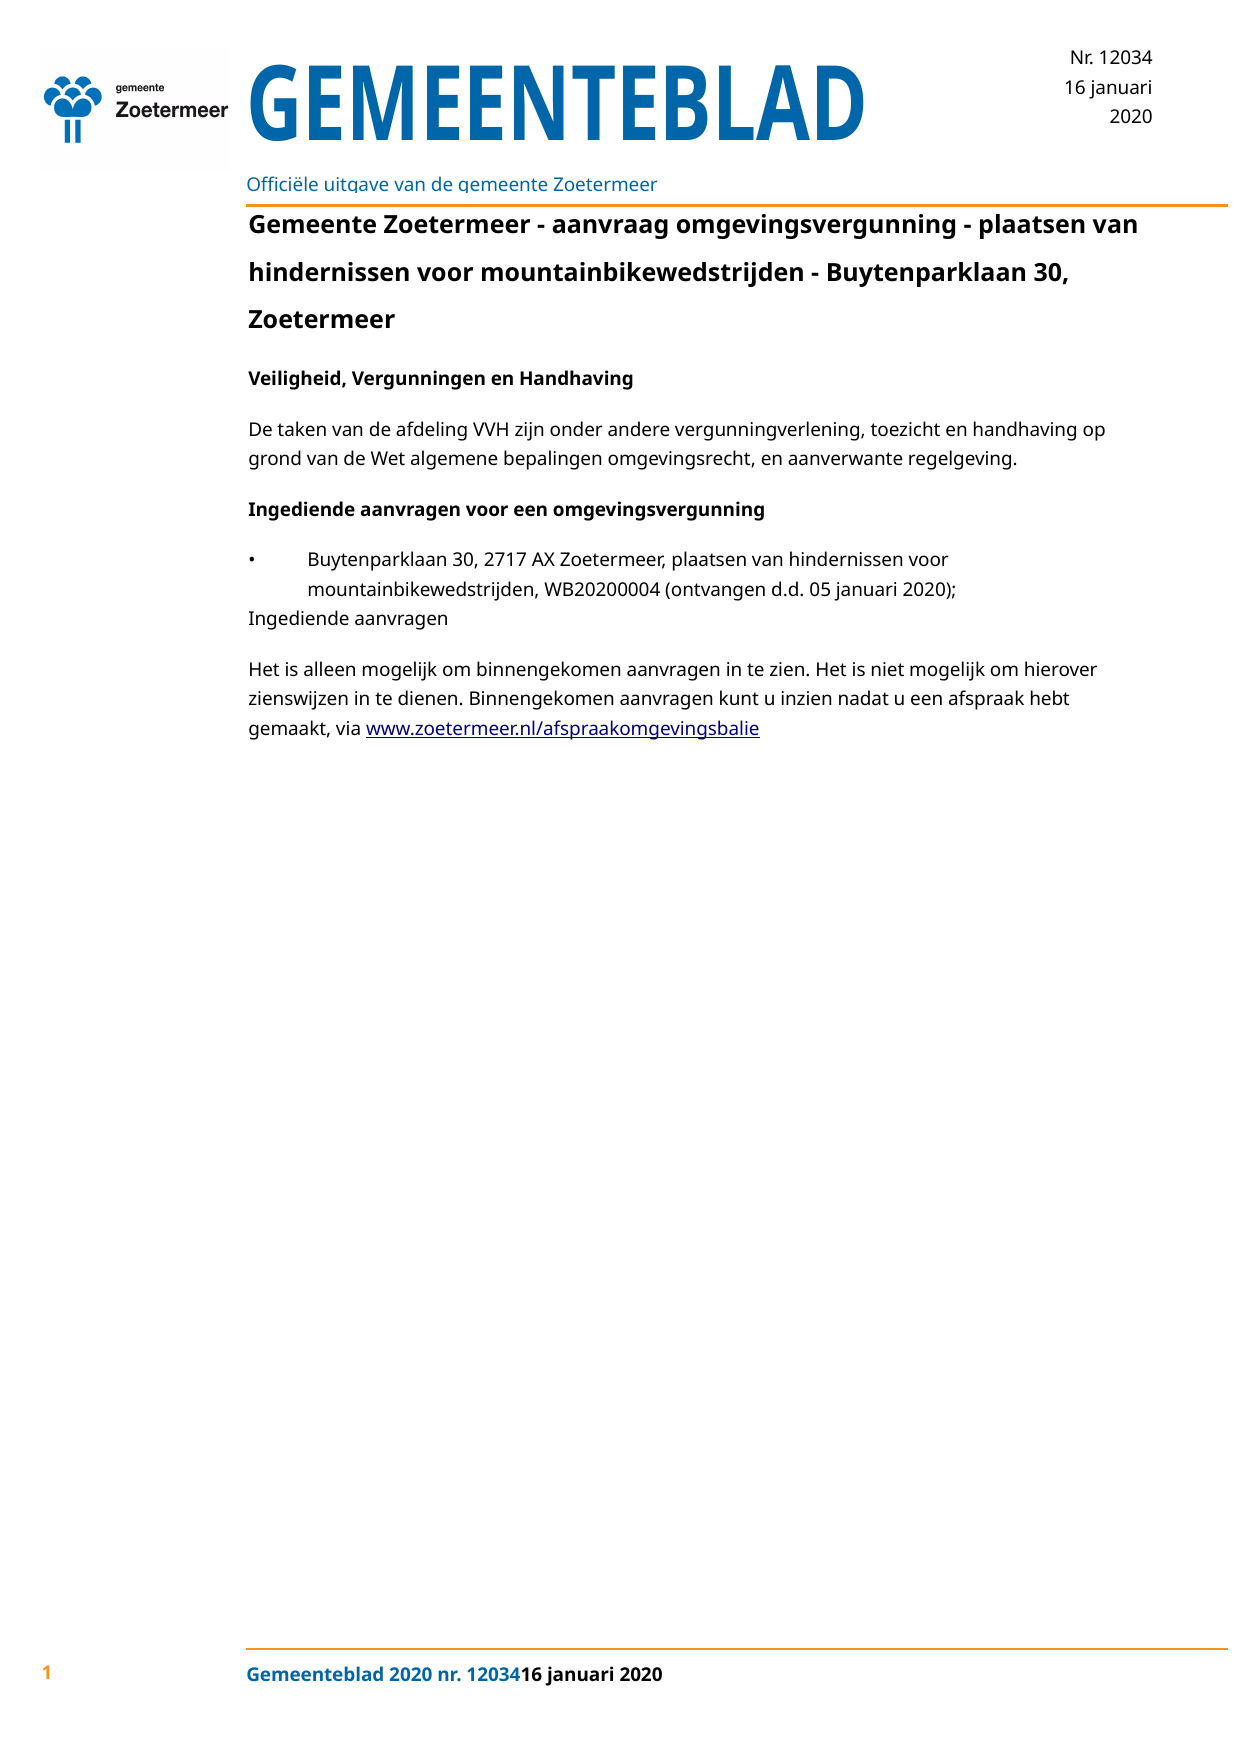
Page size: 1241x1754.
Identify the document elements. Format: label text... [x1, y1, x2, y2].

text Ingediende aanvragen voor een omgevingsvergunning [248, 496, 1152, 522]
list Buytenparklaan 30, 2717 AX Zoetermeer, plaatsen van hindernissen voor mountainbikewedstrijden, WB20200004 (ontvangen d.d. 05 januari 2020); [248, 546, 1152, 602]
text Ingediende aanvragen [248, 606, 1152, 631]
text Gemeente Zoetermeer - aanvraag omgevingsvergunning - plaatsen van hindernissen voor mountainbikewedstrijden - Buytenparklaan 30, Zoetermeer [248, 207, 1152, 336]
picture [41, 47, 231, 172]
text Veiligheid, Vergunningen en Handhaving [248, 366, 1152, 391]
text De taken van de afdeling VVH zijn onder andere vergunningverlening, toezicht en handhaving op grond van de Wet algemene bepalingen omgevingsrecht, en aanverwante regelgeving. [248, 416, 1152, 471]
text Het is alleen mogelijk om binnengekomen aanvragen in te zien. Het is niet mogelijk om hierover zienswijzen in te dienen. Binnengekomen aanvragen kunt u inzien nadat u een afspraak hebt gemaakt, via www.zoetermeer.nl/afspraakomgevingsbalie [248, 656, 1152, 741]
